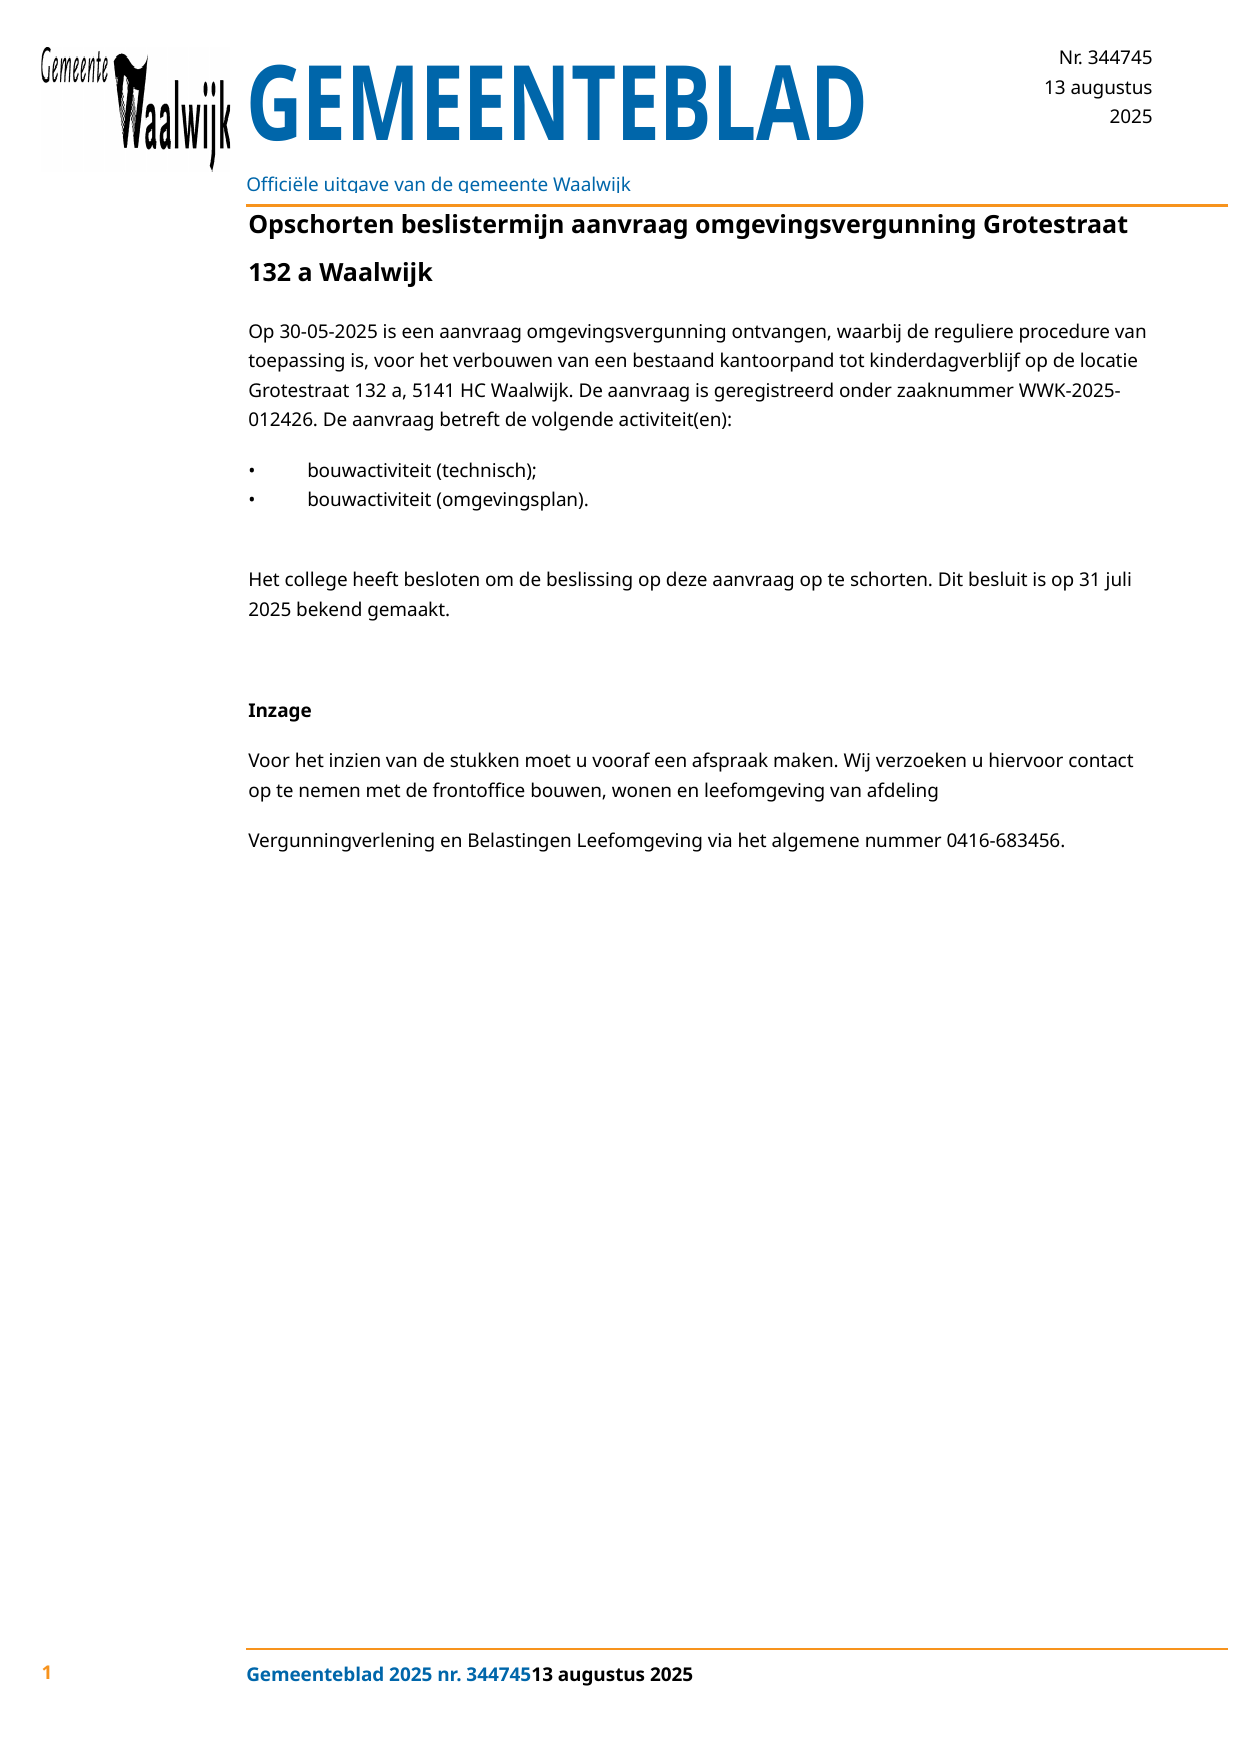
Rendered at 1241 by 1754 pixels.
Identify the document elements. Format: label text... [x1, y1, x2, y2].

list bouwactiviteit (technisch); [248, 457, 1152, 483]
list bouwactiviteit (omgevingsplan). [248, 487, 1152, 512]
text Voor het inzien van de stukken moet u vooraf een afspraak maken. Wij verzoeken u hiervoor contact op te nemen met de frontoffice bouwen, wonen en leefomgeving van afdeling [248, 747, 1152, 803]
text Inzage [248, 697, 1152, 723]
text Het college heeft besloten om de beslissing op deze aanvraag op te schorten. Dit besluit is op 31 juli 2025 bekend gemaakt. [248, 567, 1152, 622]
text Op 30-05-2025 is een aanvraag omgevingsvergunning ontvangen, waarbij de reguliere procedure van toepassing is, voor het verbouwen van een bestaand kantoorpand tot kinderdagverblijf op de locatie Grotestraat 132 a, 5141 HC Waalwijk. De aanvraag is geregistreerd onder zaaknummer WWK-2025-012426. De aanvraag betreft de volgende activiteit(en): [248, 318, 1152, 432]
picture [41, 47, 231, 172]
text Vergunningverlening en Belastingen Leefomgeving via het algemene nummer 0416-683456. [248, 827, 1152, 853]
text Opschorten beslistermijn aanvraag omgevingsvergunning Grotestraat 132 a Waalwijk [248, 207, 1152, 288]
